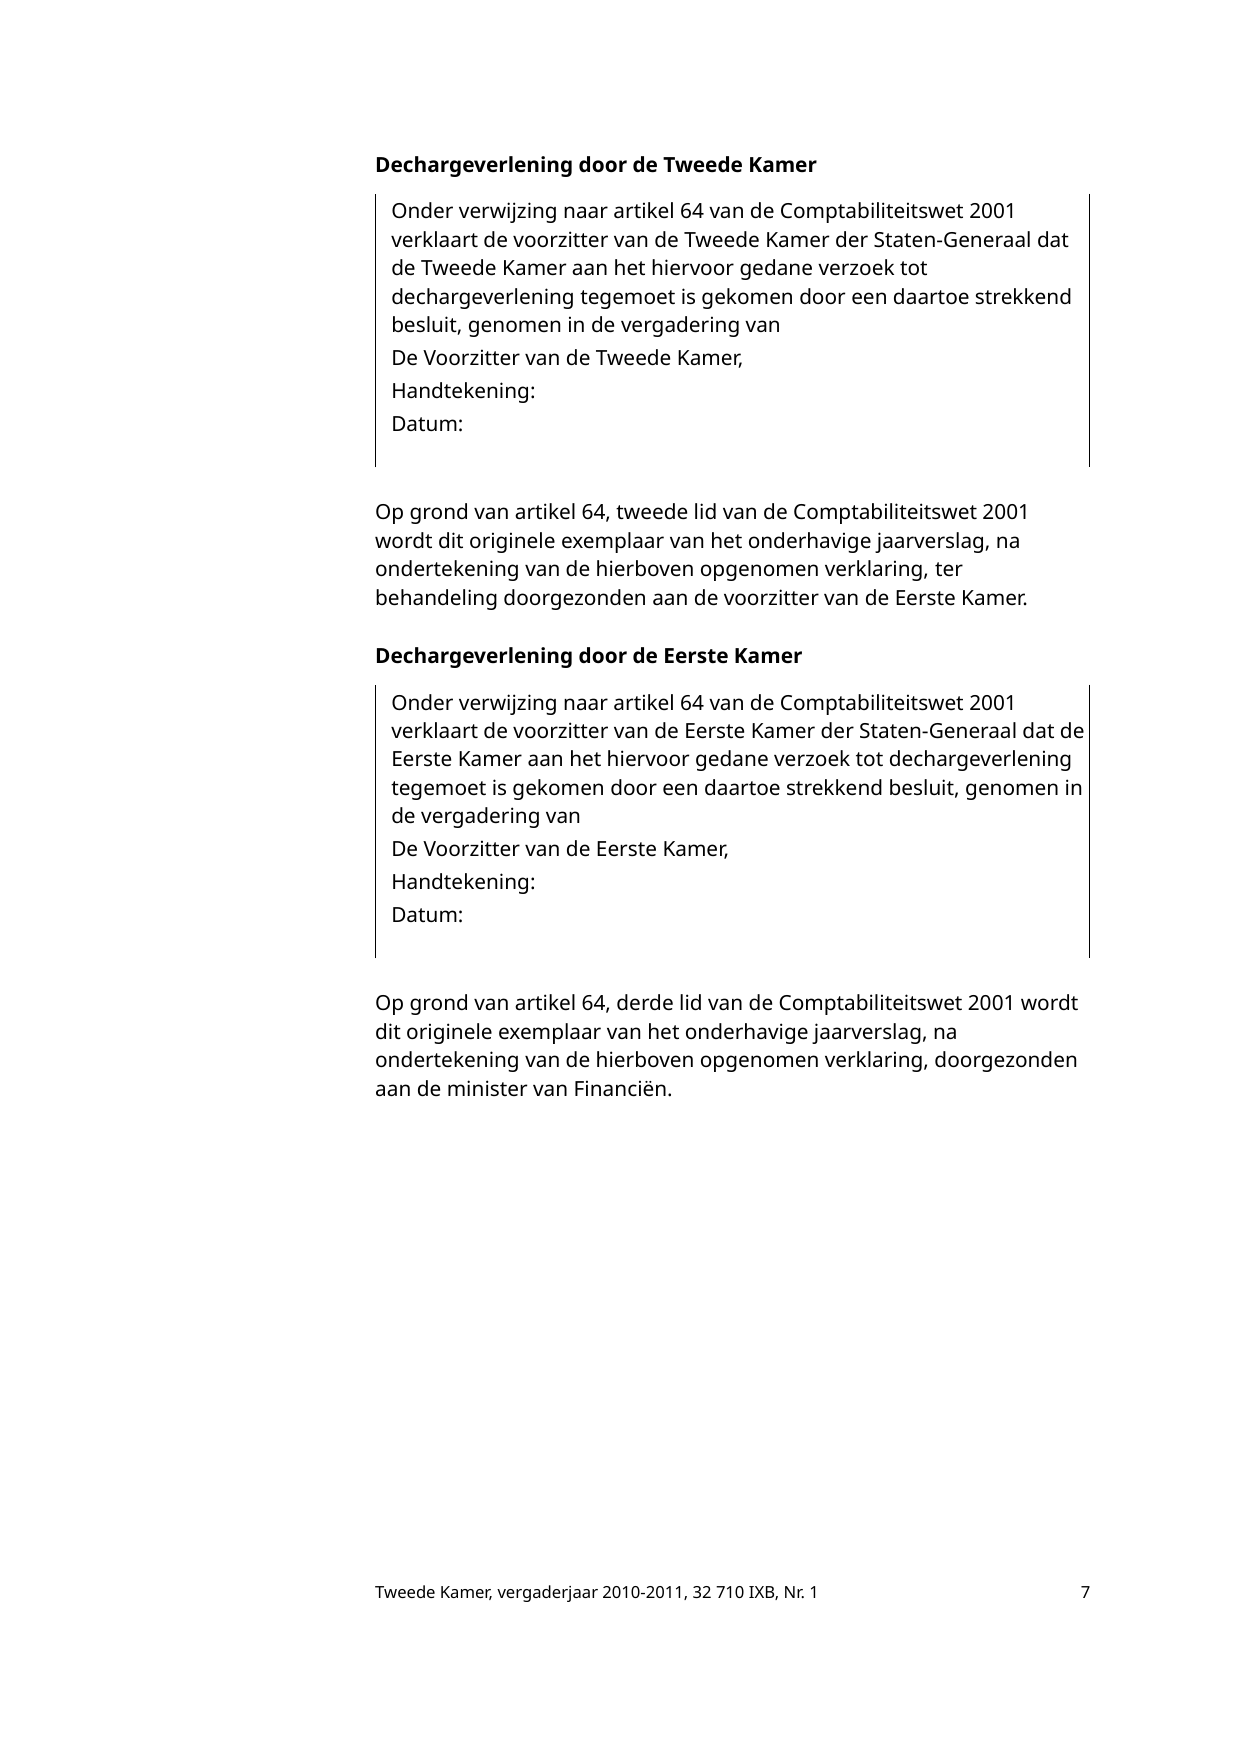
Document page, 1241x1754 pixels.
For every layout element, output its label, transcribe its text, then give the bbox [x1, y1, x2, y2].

text Handtekening: [376, 373, 1089, 404]
text Datum: [376, 897, 1089, 958]
text De Voorzitter van de Eerste Kamer, [376, 831, 1089, 863]
text Handtekening: [376, 864, 1089, 896]
text Op grond van artikel 64, tweede lid van de Comptabiliteitswet 2001 wordt dit originele exemplaar van het onderhavige jaarverslag, na ondertekening van de hierboven opgenomen verklaring, ter behandeling doorgezonden aan de voorzitter van de Eerste Kamer. [375, 497, 1090, 611]
text Dechargeverlening door de Tweede Kamer [375, 150, 1090, 178]
text Op grond van artikel 64, derde lid van de Comptabiliteitswet 2001 wordt dit originele exemplaar van het onderhavige jaarverslag, na ondertekening van de hierboven opgenomen verklaring, doorgezonden aan de minister van Financiën. [375, 988, 1090, 1102]
text Onder verwijzing naar artikel 64 van de Comptabiliteitswet 2001 verklaart de voorzitter van de Tweede Kamer der Staten-Generaal dat de Tweede Kamer aan het hiervoor gedane verzoek tot dechargeverlening tegemoet is gekomen door een daartoe strekkend besluit, genomen in de vergadering van [375, 193, 1089, 339]
text Dechargeverlening door de Eerste Kamer [375, 641, 1090, 669]
text Datum: [376, 406, 1089, 467]
text De Voorzitter van de Tweede Kamer, [376, 340, 1089, 372]
text Onder verwijzing naar artikel 64 van de Comptabiliteitswet 2001 verklaart de voorzitter van de Eerste Kamer der Staten-Generaal dat de Eerste Kamer aan het hiervoor gedane verzoek tot dechargeverlening tegemoet is gekomen door een daartoe strekkend besluit, genomen in de vergadering van [375, 684, 1089, 830]
